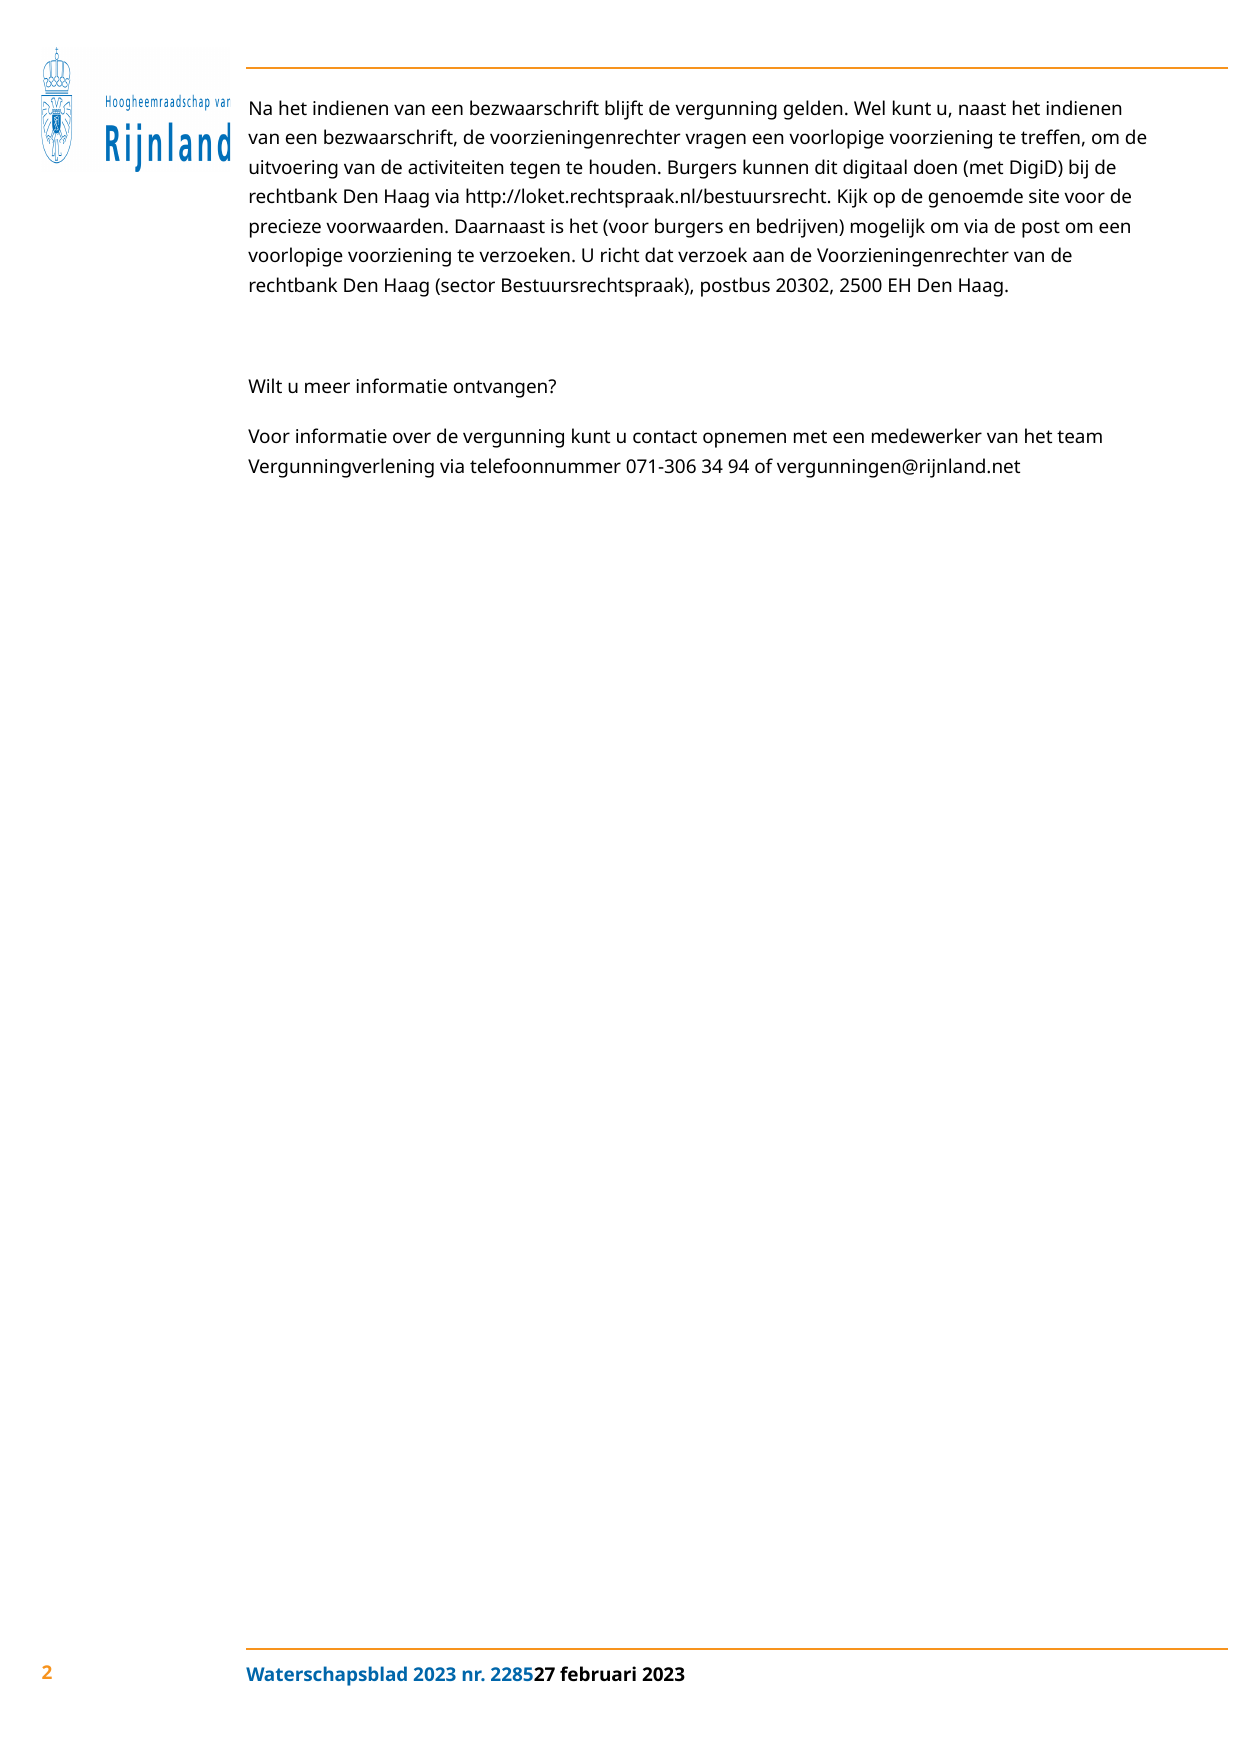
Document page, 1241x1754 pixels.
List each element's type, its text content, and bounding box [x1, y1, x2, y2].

text Voor informatie over de vergunning kunt u contact opnemen met een medewerker van het team Vergunningverlening via telefoonnummer 071-306 34 94 of vergunningen@rijnland.net [248, 423, 1152, 479]
text Wilt u meer informatie ontvangen? [248, 373, 1152, 399]
text Na het indienen van een bezwaarschrift blijft de vergunning gelden. Wel kunt u, naast het indienen van een bezwaarschrift, de voorzieningenrechter vragen een voorlopige voorziening te treffen, om de uitvoering van de activiteiten tegen te houden. Burgers kunnen dit digitaal doen (met DigiD) bij de rechtbank Den Haag via http://loket.rechtspraak.nl/bestuursrecht. Kijk op de genoemde site voor de precieze voorwaarden. Daarnaast is het (voor burgers en bedrijven) mogelijk om via de post om een voorlopige voorziening te verzoeken. U richt dat verzoek aan de Voorzieningenrechter van de rechtbank Den Haag (sector Bestuursrechtspraak), postbus 20302, 2500 EH Den Haag. [248, 95, 1152, 298]
picture [41, 47, 231, 172]
